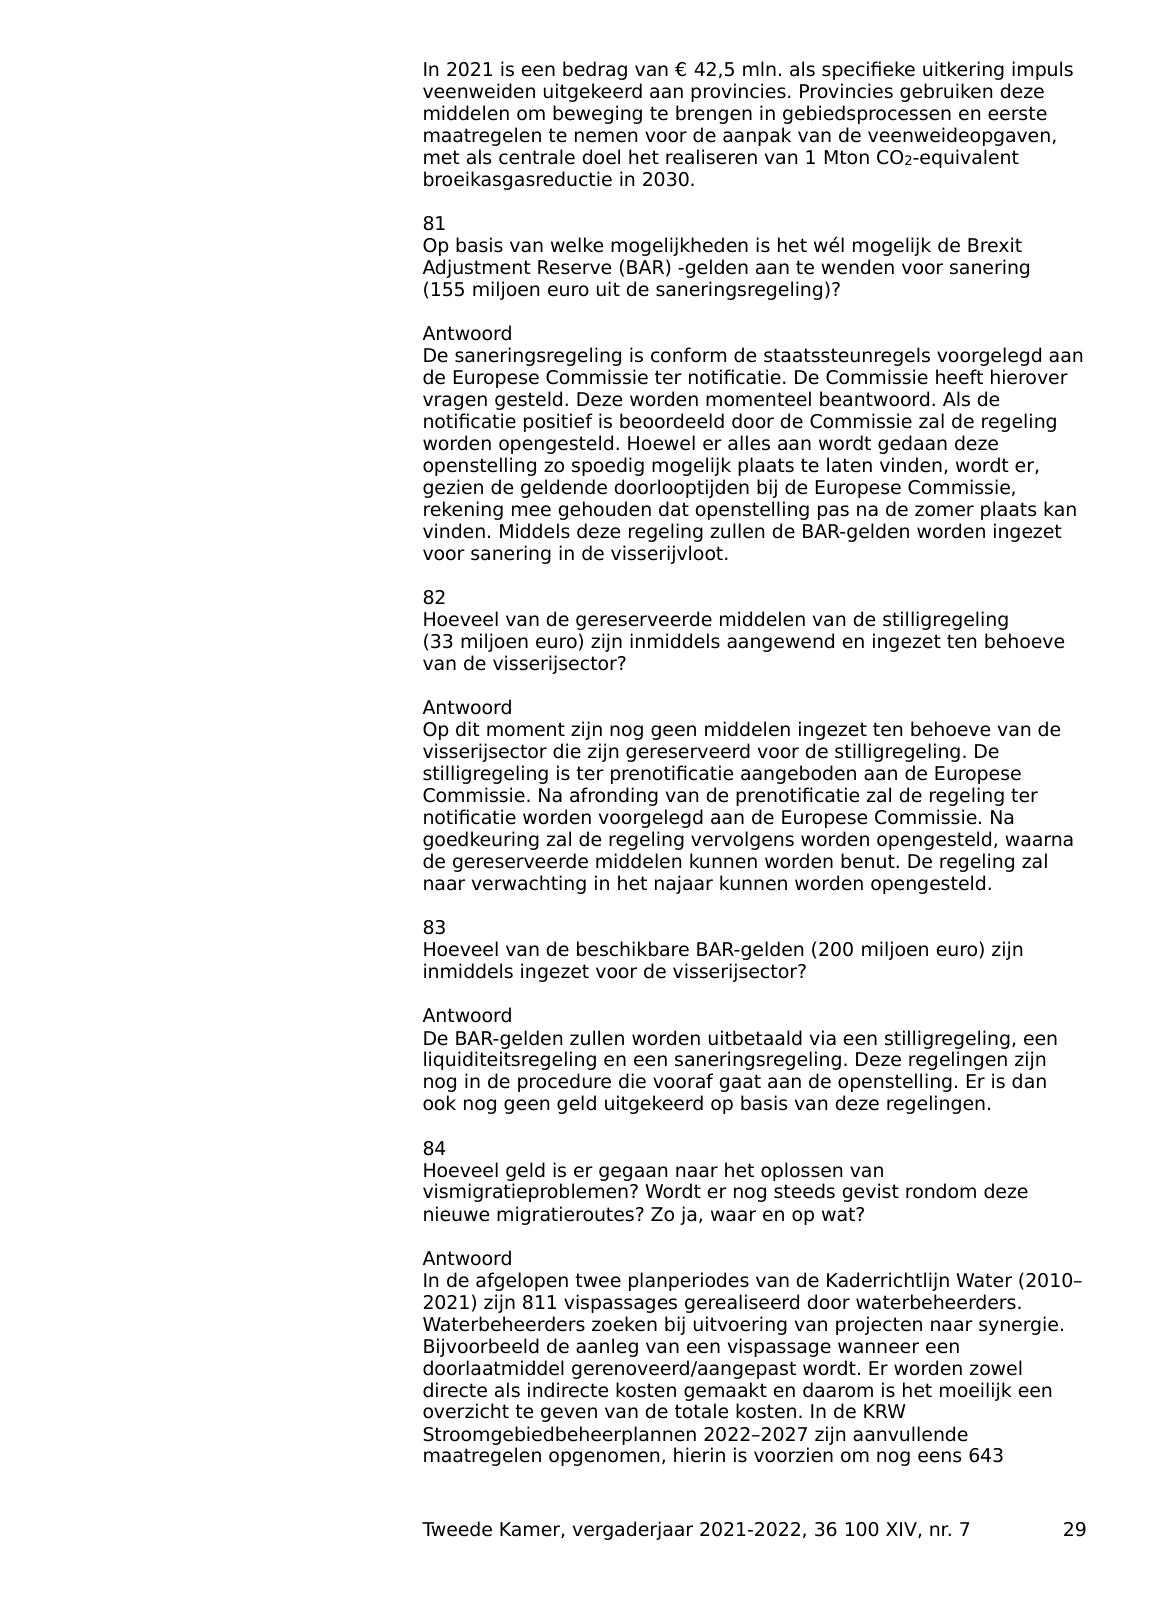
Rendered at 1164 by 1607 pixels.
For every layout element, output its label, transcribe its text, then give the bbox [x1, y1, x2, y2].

text 82 [422, 587, 1087, 609]
text Antwoord [422, 323, 1087, 345]
text Hoeveel van de beschikbare BAR-gelden (200 miljoen euro) zijn inmiddels ingezet voor de visserijsector? [422, 939, 1087, 983]
text Antwoord [422, 697, 1087, 719]
text In de afgelopen twee planperiodes van de Kaderrichtlijn Water (2010–2021) zijn 811 vispassages gerealiseerd door waterbeheerders. Waterbeheerders zoeken bij uitvoering van projecten naar synergie. Bijvoorbeeld de aanleg van een vispassage wanneer een doorlaatmiddel gerenoveerd/aangepast wordt. Er worden zowel directe als indirecte kosten gemaakt en daarom is het moeilijk een overzicht te geven van de totale kosten. In de KRW Stroomgebiedbeheerplannen 2022–2027 zijn aanvullende maatregelen opgenomen, hierin is voorzien om nog eens 643 [422, 1269, 1087, 1467]
text De BAR-gelden zullen worden uitbetaald via een stilligregeling, een liquiditeitsregeling en een saneringsregeling. Deze regelingen zijn nog in de procedure die vooraf gaat aan de openstelling. Er is dan ook nog geen geld uitgekeerd op basis van deze regelingen. [422, 1027, 1087, 1115]
text Hoeveel van de gereserveerde middelen van de stilligregeling (33 miljoen euro) zijn inmiddels aangewend en ingezet ten behoeve van de visserijsector? [422, 609, 1087, 675]
text 84 [422, 1137, 1087, 1159]
text Op basis van welke mogelijkheden is het wél mogelijk de Brexit Adjustment Reserve (BAR) -gelden aan te wenden voor sanering (155 miljoen euro uit de saneringsregeling)? [422, 235, 1087, 301]
text Hoeveel geld is er gegaan naar het oplossen van vismigratieproblemen? Wordt er nog steeds gevist rondom deze nieuwe migratieroutes? Zo ja, waar en op wat? [422, 1159, 1087, 1225]
text Op dit moment zijn nog geen middelen ingezet ten behoeve van de visserijsector die zijn gereserveerd voor de stilligregeling. De stilligregeling is ter prenotificatie aangeboden aan de Europese Commissie. Na afronding van de prenotificatie zal de regeling ter notificatie worden voorgelegd aan de Europese Commissie. Na goedkeuring zal de regeling vervolgens worden opengesteld, waarna de gereserveerde middelen kunnen worden benut. De regeling zal naar verwachting in het najaar kunnen worden opengesteld. [422, 719, 1087, 895]
text De saneringsregeling is conform de staatssteunregels voorgelegd aan de Europese Commissie ter notificatie. De Commissie heeft hierover vragen gesteld. Deze worden momenteel beantwoord. Als de notificatie positief is beoordeeld door de Commissie zal de regeling worden opengesteld. Hoewel er alles aan wordt gedaan deze openstelling zo spoedig mogelijk plaats te laten vinden, wordt er, gezien de geldende doorlooptijden bij de Europese Commissie, rekening mee gehouden dat openstelling pas na de zomer plaats kan vinden. Middels deze regeling zullen de BAR-gelden worden ingezet voor sanering in de visserijvloot. [422, 345, 1087, 565]
text Antwoord [422, 1005, 1087, 1027]
text 83 [422, 917, 1087, 939]
text 81 [422, 213, 1087, 235]
text Antwoord [422, 1248, 1087, 1269]
text In 2021 is een bedrag van € 42,5 mln. als specifieke uitkering impuls veenweiden uitgekeerd aan provincies. Provincies gebruiken deze middelen om beweging te brengen in gebiedsprocessen en eerste maatregelen te nemen voor de aanpak van de veenweideopgaven, met als centrale doel het realiseren van 1 Mton CO2-equivalent broeikasgasreductie in 2030. [422, 59, 1087, 191]
